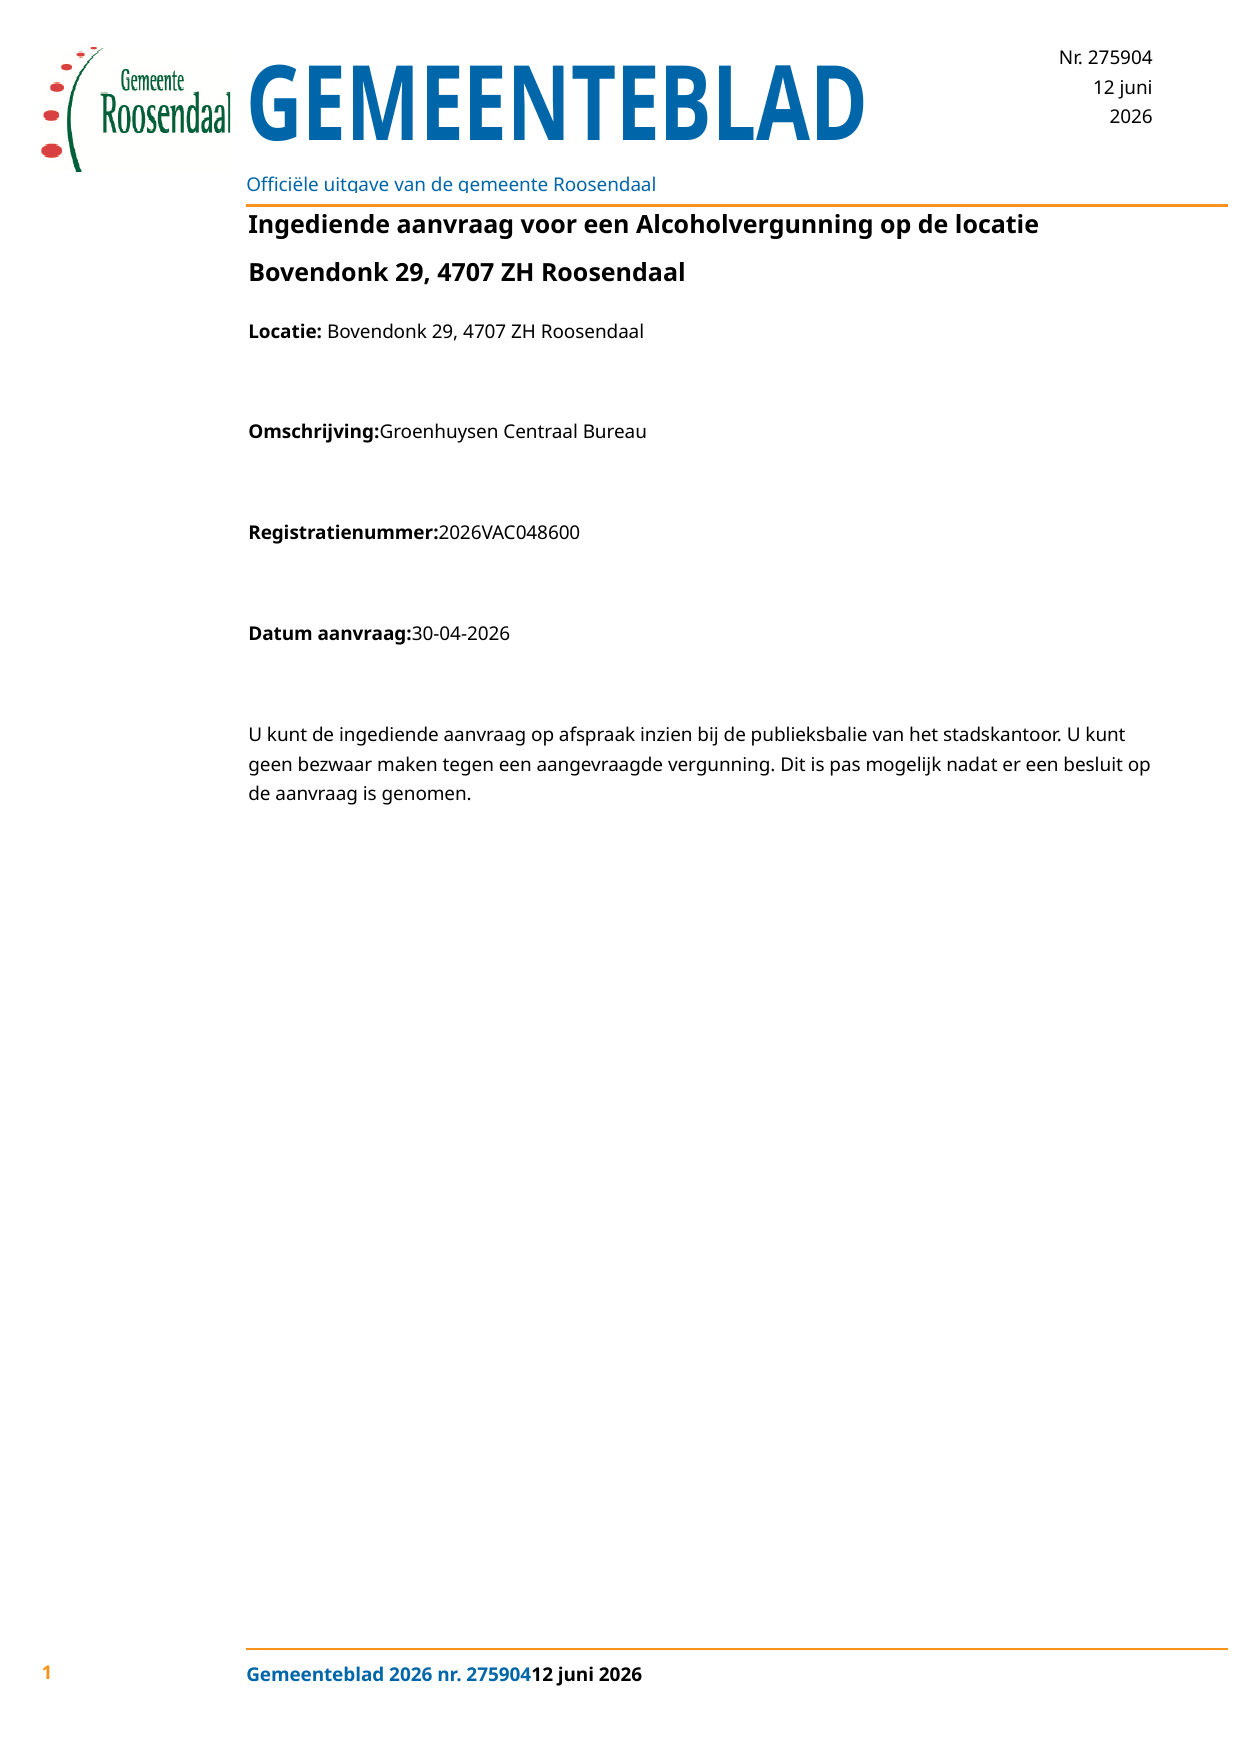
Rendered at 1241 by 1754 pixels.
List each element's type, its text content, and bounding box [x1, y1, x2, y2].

picture [41, 47, 231, 172]
text U kunt de ingediende aanvraag op afspraak inzien bij de publieksbalie van het stadskantoor. U kunt geen bezwaar maken tegen een aangevraagde vergunning. Dit is pas mogelijk nadat er een besluit op de aanvraag is genomen. [248, 721, 1152, 806]
text Ingediende aanvraag voor een Alcoholvergunning op de locatie Bovendonk 29, 4707 ZH Roosendaal [248, 207, 1152, 288]
text Omschrijving:Groenhuysen Centraal Bureau [248, 419, 1152, 444]
text Registratienummer:2026VAC048600 [248, 519, 1152, 545]
text Locatie: Bovendonk 29, 4707 ZH Roosendaal [248, 318, 1152, 344]
text Datum aanvraag:30-04-2026 [248, 620, 1152, 646]
